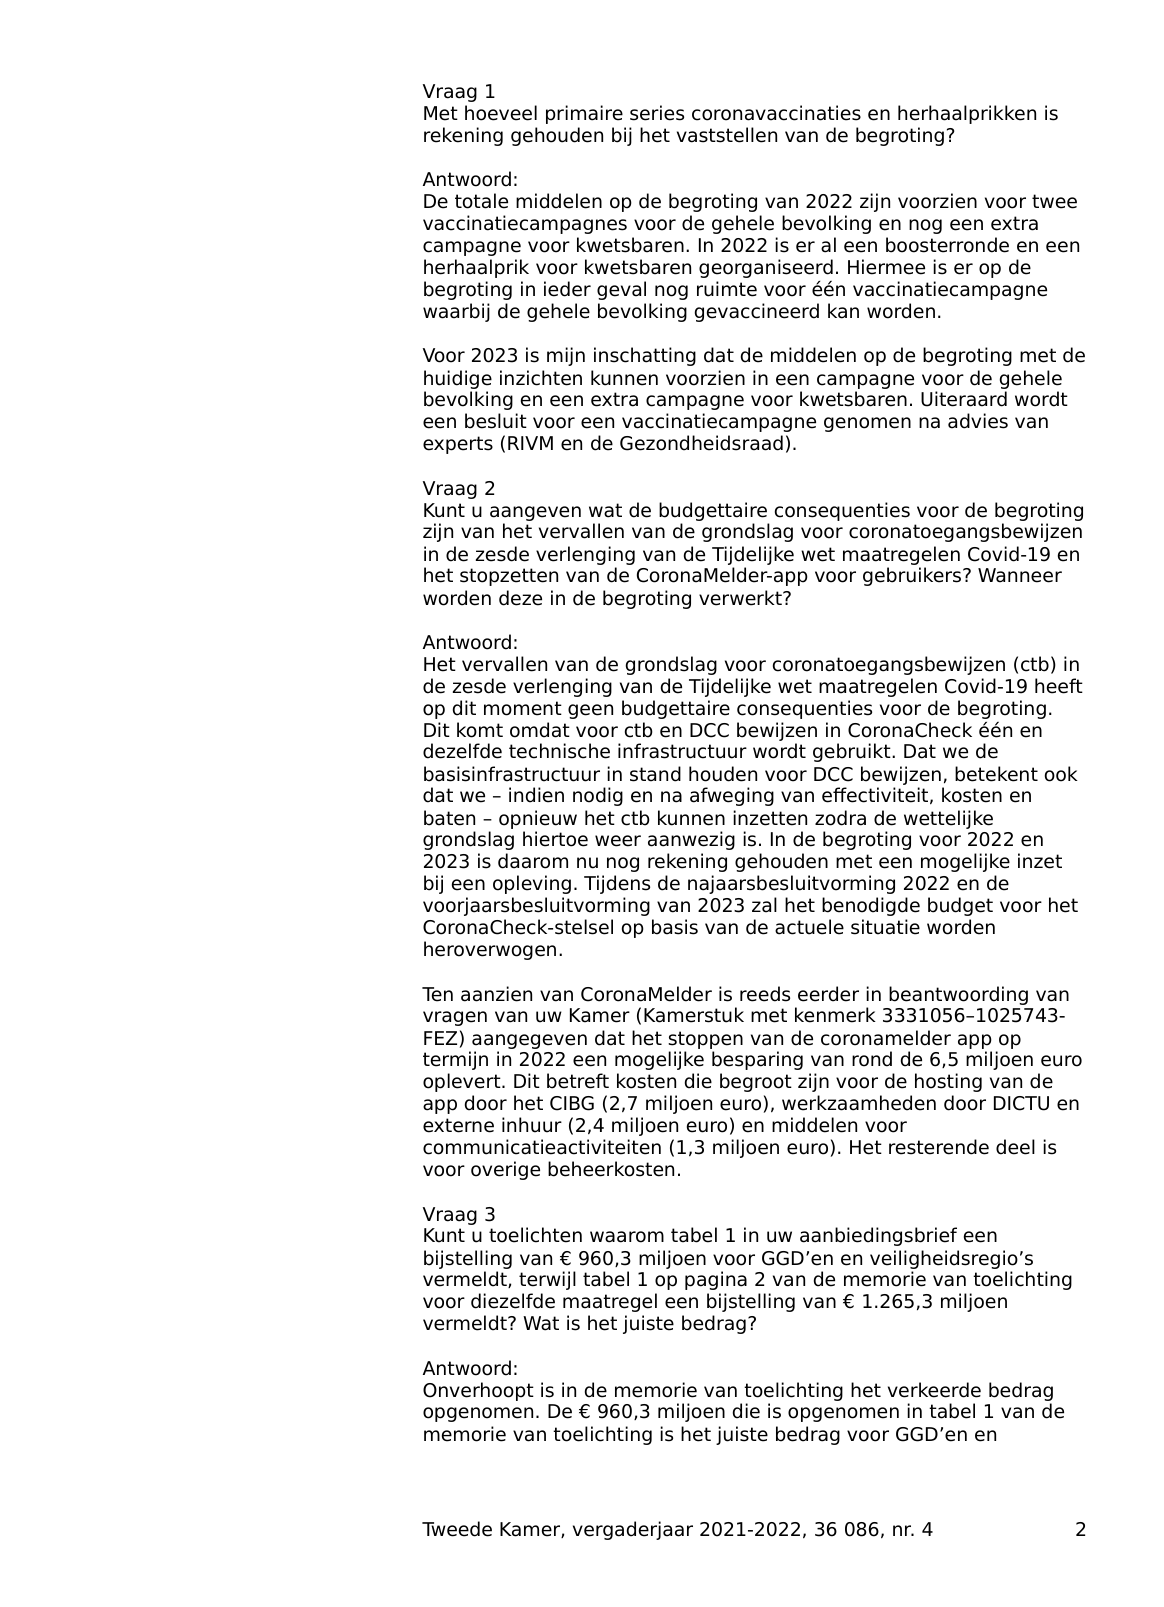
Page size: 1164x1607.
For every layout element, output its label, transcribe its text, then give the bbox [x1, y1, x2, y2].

text Voor 2023 is mijn inschatting dat de middelen op de begroting met de huidige inzichten kunnen voorzien in een campagne voor de gehele bevolking en een extra campagne voor kwetsbaren. Uiteraard wordt een besluit voor een vaccinatiecampagne genomen na advies van experts (RIVM en de Gezondheidsraad). [422, 345, 1087, 455]
text Antwoord: [422, 169, 1087, 191]
text Met hoeveel primaire series coronavaccinaties en herhaalprikken is rekening gehouden bij het vaststellen van de begroting? [422, 103, 1087, 147]
text De totale middelen op de begroting van 2022 zijn voorzien voor twee vaccinatiecampagnes voor de gehele bevolking en nog een extra campagne voor kwetsbaren. In 2022 is er al een boosterronde en een herhaalprik voor kwetsbaren georganiseerd. Hiermee is er op de begroting in ieder geval nog ruimte voor één vaccinatiecampagne waarbij de gehele bevolking gevaccineerd kan worden. [422, 191, 1087, 323]
text Het vervallen van de grondslag voor coronatoegangsbewijzen (ctb) in de zesde verlenging van de Tijdelijke wet maatregelen Covid-19 heeft op dit moment geen budgettaire consequenties voor de begroting. Dit komt omdat voor ctb en DCC bewijzen in CoronaCheck één en dezelfde technische infrastructuur wordt gebruikt. Dat we de basisinfrastructuur in stand houden voor DCC bewijzen, betekent ook dat we – indien nodig en na afweging van effectiviteit, kosten en baten – opnieuw het ctb kunnen inzetten zodra de wettelijke grondslag hiertoe weer aanwezig is. In de begroting voor 2022 en 2023 is daarom nu nog rekening gehouden met een mogelijke inzet bij een opleving. Tijdens de najaarsbesluitvorming 2022 en de voorjaarsbesluitvorming van 2023 zal het benodigde budget voor het CoronaCheck-stelsel op basis van de actuele situatie worden heroverwogen. [422, 653, 1087, 961]
text Ten aanzien van CoronaMelder is reeds eerder in beantwoording van vragen van uw Kamer (Kamerstuk met kenmerk 3331056–1025743-FEZ) aangegeven dat het stoppen van de coronamelder app op termijn in 2022 een mogelijke besparing van rond de 6,5 miljoen euro oplevert. Dit betreft kosten die begroot zijn voor de hosting van de app door het CIBG (2,7 miljoen euro), werkzaamheden door DICTU en externe inhuur (2,4 miljoen euro) en middelen voor communicatieactiviteiten (1,3 miljoen euro). Het resterende deel is voor overige beheerkosten. [422, 983, 1087, 1181]
text Kunt u aangeven wat de budgettaire consequenties voor de begroting zijn van het vervallen van de grondslag voor coronatoegangsbewijzen in de zesde verlenging van de Tijdelijke wet maatregelen Covid-19 en het stopzetten van de CoronaMelder-app voor gebruikers? Wanneer worden deze in de begroting verwerkt? [422, 499, 1087, 609]
text Antwoord: [422, 632, 1087, 653]
text Onverhoopt is in de memorie van toelichting het verkeerde bedrag opgenomen. De € 960,3 miljoen die is opgenomen in tabel 1 van de memorie van toelichting is het juiste bedrag voor GGD’en en [422, 1379, 1087, 1445]
text Vraag 2 [422, 477, 1087, 499]
text Vraag 1 [422, 81, 1087, 103]
text Antwoord: [422, 1357, 1087, 1379]
text Kunt u toelichten waarom tabel 1 in uw aanbiedingsbrief een bijstelling van € 960,3 miljoen voor GGD’en en veiligheidsregio’s vermeldt, terwijl tabel 1 op pagina 2 van de memorie van toelichting voor diezelfde maatregel een bijstelling van € 1.265,3 miljoen vermeldt? Wat is het juiste bedrag? [422, 1225, 1087, 1335]
text Vraag 3 [422, 1203, 1087, 1225]
